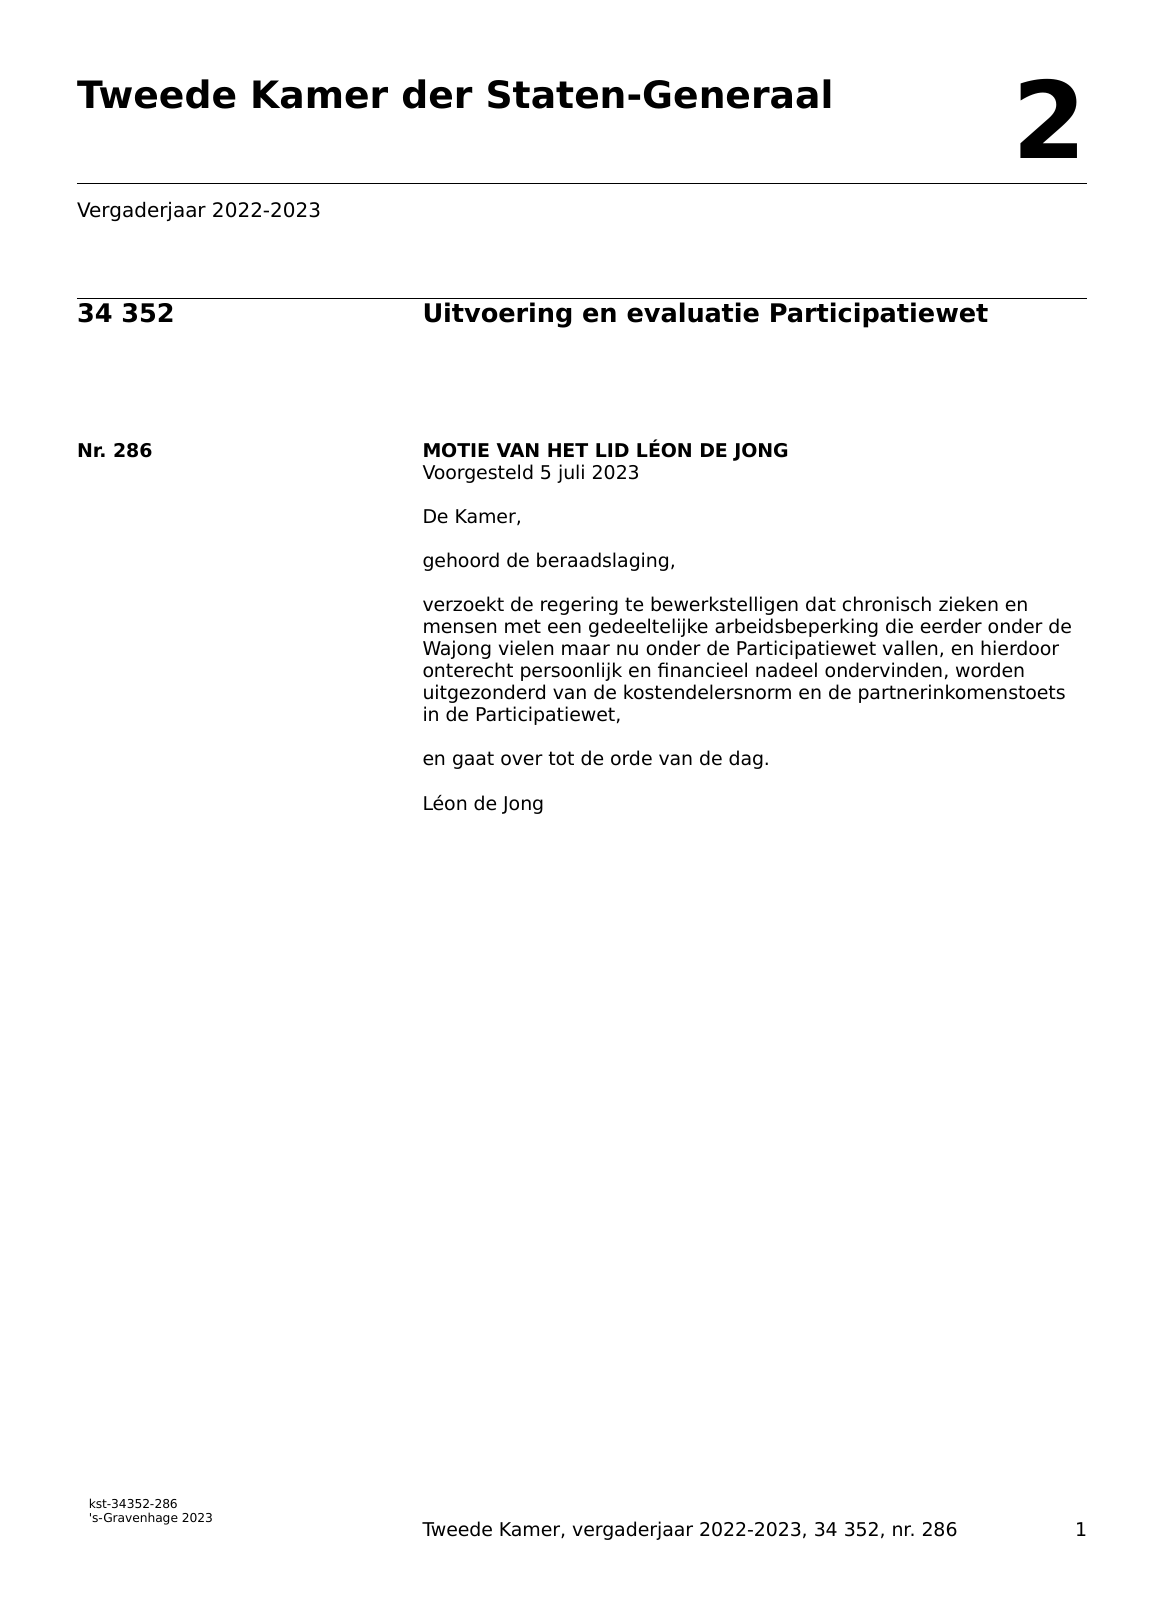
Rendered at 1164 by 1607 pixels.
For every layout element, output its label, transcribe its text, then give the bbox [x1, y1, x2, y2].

text De Kamer, [422, 506, 1087, 528]
text 's-Gravenhage 2023 [88, 1511, 323, 1525]
text gehoord de beraadslaging, [422, 550, 1087, 572]
text verzoekt de regering te bewerkstelligen dat chronisch zieken en mensen met een gedeeltelijke arbeidsbeperking die eerder onder de Wajong vielen maar nu onder de Participatiewet vallen, en hierdoor onterecht persoonlijk en financieel nadeel ondervinden, worden uitgezonderd van de kostendelersnorm en de partnerinkomenstoets in de Participatiewet, [422, 594, 1087, 726]
table_header 2 [886, 59, 1087, 183]
table_cell Vergaderjaar 2022-2023 [77, 184, 1087, 298]
subtitle Nr. 286 MOTIE VAN HET LID LÉON DE JONG [77, 440, 1087, 462]
text en gaat over tot de orde van de dag. [422, 748, 1087, 770]
text kst-34352-286 [88, 1497, 323, 1511]
subtitle 34 352 Uitvoering en evaluatie Participatiewet [77, 299, 1087, 329]
text Léon de Jong [422, 792, 1087, 814]
text Voorgesteld 5 juli 2023 [422, 462, 1087, 484]
table_header Tweede Kamer der Staten-Generaal [77, 59, 886, 183]
